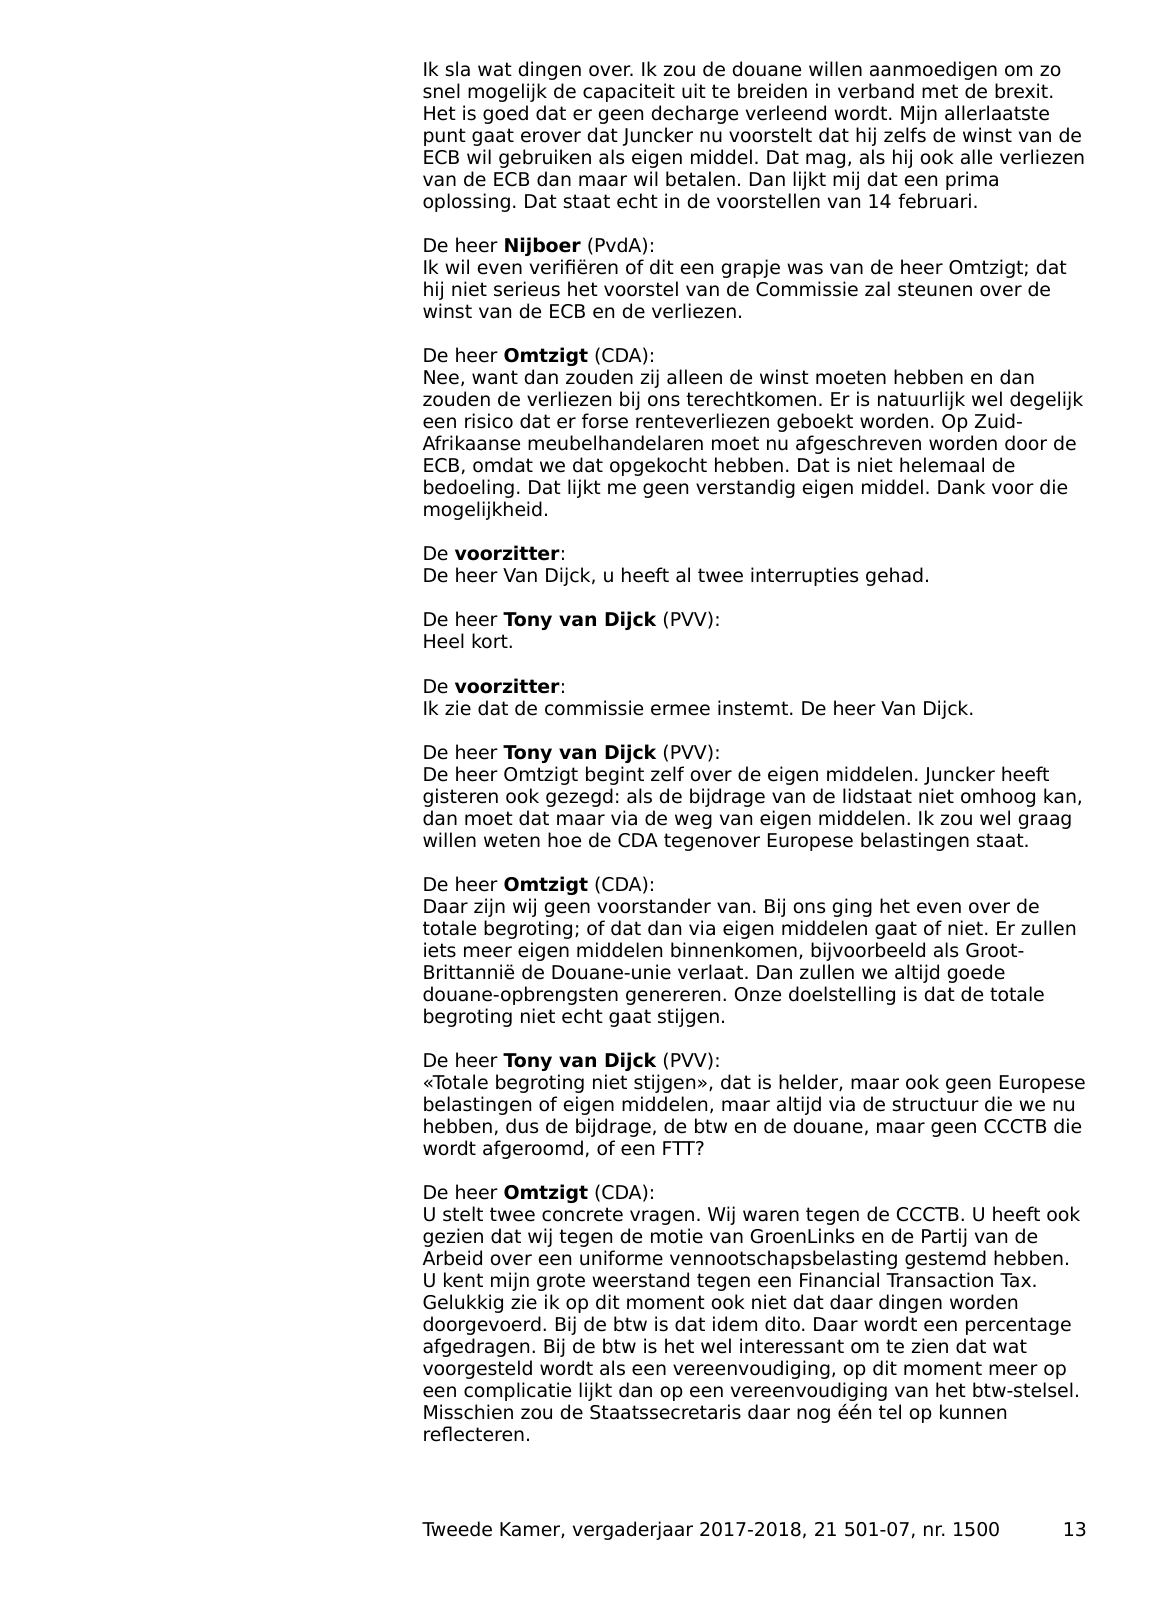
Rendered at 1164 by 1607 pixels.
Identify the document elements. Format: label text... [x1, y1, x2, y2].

text Heel kort. [422, 631, 1087, 653]
text Daar zijn wij geen voorstander van. Bij ons ging het even over de totale begroting; of dat dan via eigen middelen gaat of niet. Er zullen iets meer eigen middelen binnenkomen, bijvoorbeeld als Groot-Brittannië de Douane-unie verlaat. Dan zullen we altijd goede douane-opbrengsten genereren. Onze doelstelling is dat de totale begroting niet echt gaat stijgen. [422, 896, 1087, 1028]
text De voorzitter: [422, 676, 1087, 697]
text De heer Omtzigt (CDA): [422, 1182, 1087, 1204]
text De voorzitter: [422, 543, 1087, 565]
text Ik zie dat de commissie ermee instemt. De heer Van Dijck. [422, 697, 1087, 719]
text De heer Van Dijck, u heeft al twee interrupties gehad. [422, 565, 1087, 587]
text De heer Tony van Dijck (PVV): [422, 742, 1087, 764]
text De heer Omtzigt (CDA): [422, 874, 1087, 896]
text De heer Tony van Dijck (PVV): [422, 1050, 1087, 1072]
text De heer Omtzigt begint zelf over de eigen middelen. Juncker heeft gisteren ook gezegd: als de bijdrage van de lidstaat niet omhoog kan, dan moet dat maar via de weg van eigen middelen. Ik zou wel graag willen weten hoe de CDA tegenover Europese belastingen staat. [422, 764, 1087, 852]
text Ik wil even verifiëren of dit een grapje was van de heer Omtzigt; dat hij niet serieus het voorstel van de Commissie zal steunen over de winst van de ECB en de verliezen. [422, 257, 1087, 323]
text «Totale begroting niet stijgen», dat is helder, maar ook geen Europese belastingen of eigen middelen, maar altijd via de structuur die we nu hebben, dus de bijdrage, de btw en de douane, maar geen CCCTB die wordt afgeroomd, of een FTT? [422, 1072, 1087, 1160]
text Nee, want dan zouden zij alleen de winst moeten hebben en dan zouden de verliezen bij ons terechtkomen. Er is natuurlijk wel degelijk een risico dat er forse renteverliezen geboekt worden. Op Zuid-Afrikaanse meubelhandelaren moet nu afgeschreven worden door de ECB, omdat we dat opgekocht hebben. Dat is niet helemaal de bedoeling. Dat lijkt me geen verstandig eigen middel. Dank voor die mogelijkheid. [422, 367, 1087, 521]
text De heer Nijboer (PvdA): [422, 235, 1087, 257]
text De heer Omtzigt (CDA): [422, 345, 1087, 367]
text De heer Tony van Dijck (PVV): [422, 609, 1087, 631]
text Ik sla wat dingen over. Ik zou de douane willen aanmoedigen om zo snel mogelijk de capaciteit uit te breiden in verband met de brexit. Het is goed dat er geen decharge verleend wordt. Mijn allerlaatste punt gaat erover dat Juncker nu voorstelt dat hij zelfs de winst van de ECB wil gebruiken als eigen middel. Dat mag, als hij ook alle verliezen van de ECB dan maar wil betalen. Dan lijkt mij dat een prima oplossing. Dat staat echt in de voorstellen van 14 februari. [422, 59, 1087, 213]
text U stelt twee concrete vragen. Wij waren tegen de CCCTB. U heeft ook gezien dat wij tegen de motie van GroenLinks en de Partij van de Arbeid over een uniforme vennootschapsbelasting gestemd hebben. U kent mijn grote weerstand tegen een Financial Transaction Tax. Gelukkig zie ik op dit moment ook niet dat daar dingen worden doorgevoerd. Bij de btw is dat idem dito. Daar wordt een percentage afgedragen. Bij de btw is het wel interessant om te zien dat wat voorgesteld wordt als een vereenvoudiging, op dit moment meer op een complicatie lijkt dan op een vereenvoudiging van het btw-stelsel. Misschien zou de Staatssecretaris daar nog één tel op kunnen reflecteren. [422, 1204, 1087, 1446]
